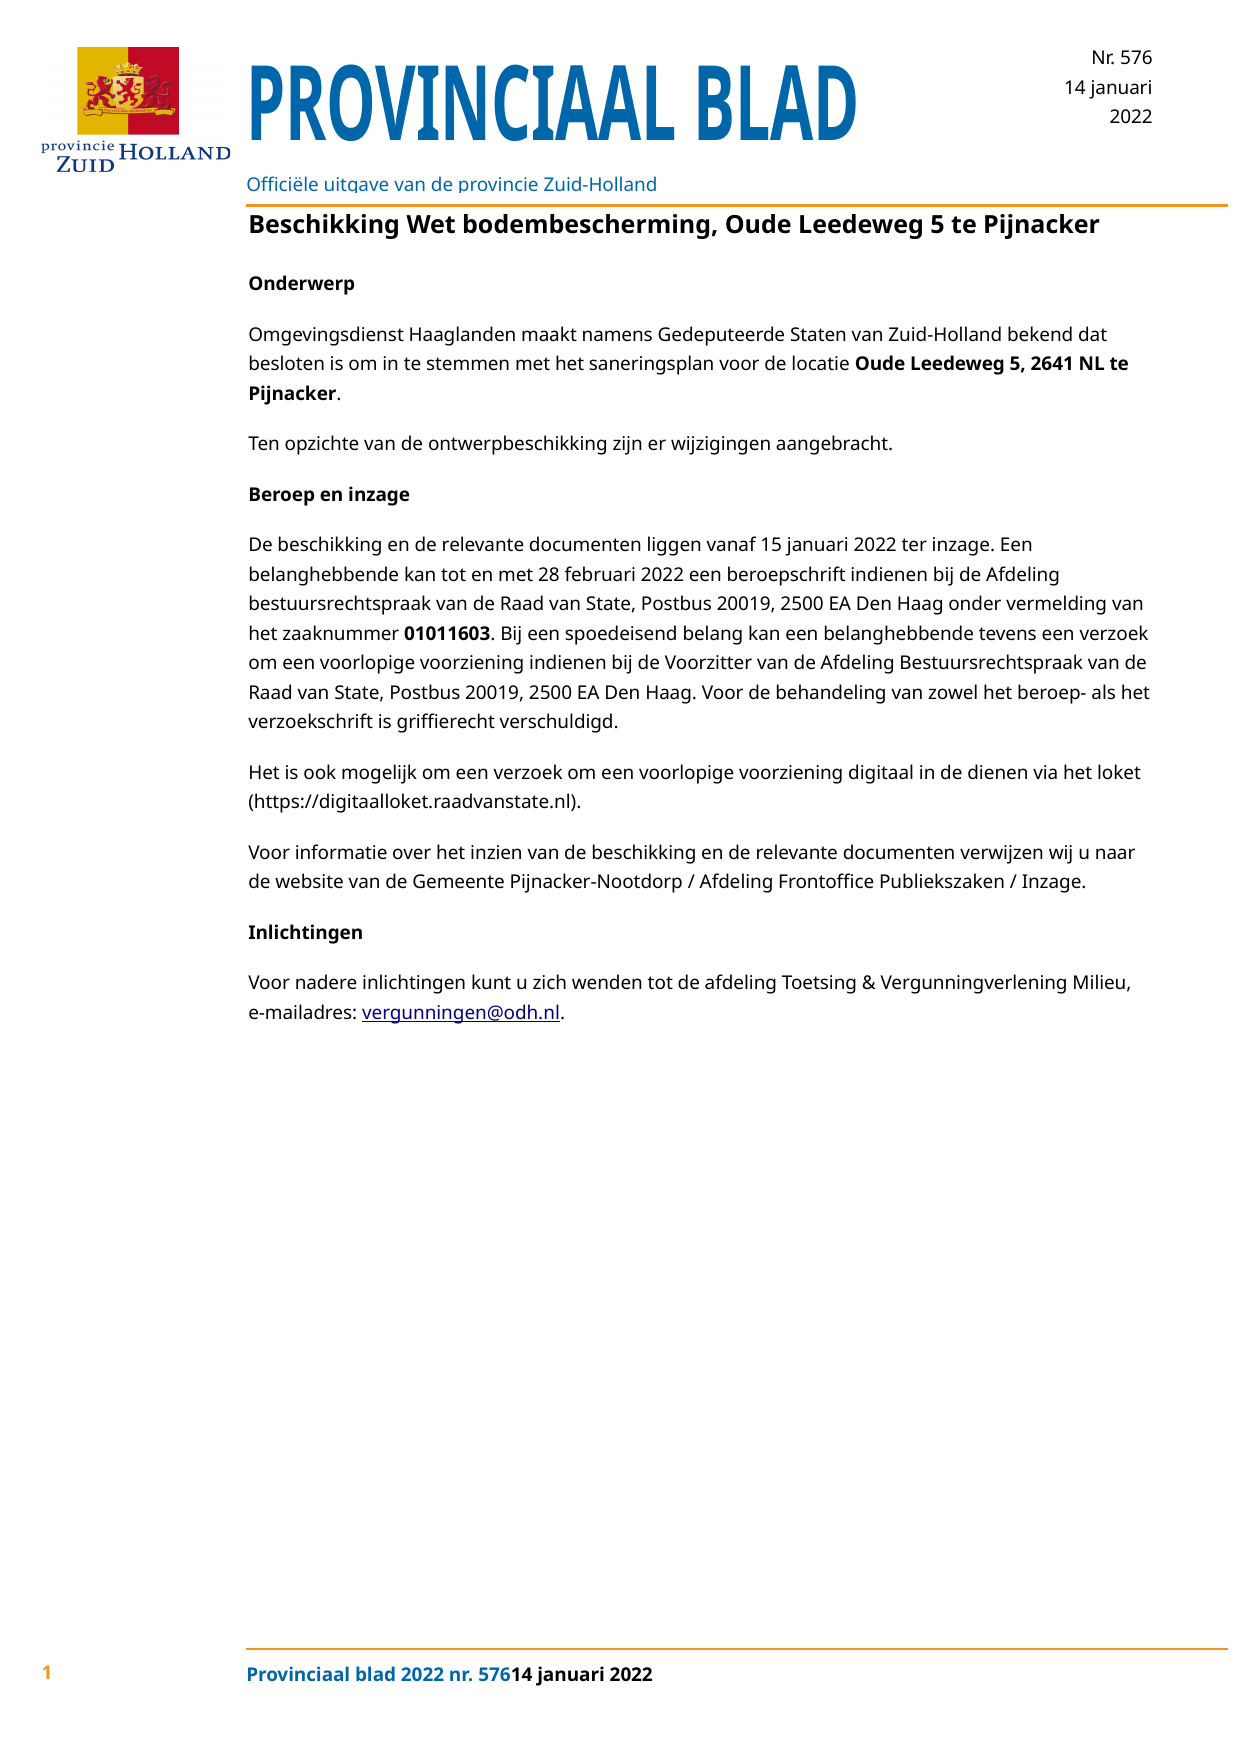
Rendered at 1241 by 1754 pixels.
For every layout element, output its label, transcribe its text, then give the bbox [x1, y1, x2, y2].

text Beschikking Wet bodembescherming, Oude Leedeweg 5 te Pijnacker [248, 207, 1152, 241]
text Voor informatie over het inzien van de beschikking en de relevante documenten verwijzen wij u naar de website van de Gemeente Pijnacker-Nootdorp / Afdeling Frontoffice Publiekszaken / Inzage. [248, 839, 1152, 894]
text Inlichtingen [248, 919, 1152, 945]
text Voor nadere inlichtingen kunt u zich wenden tot de afdeling Toetsing & Vergunningverlening Milieu, e-mailadres: vergunningen@odh.nl. [248, 969, 1152, 1025]
text Onderwerp [248, 270, 1152, 296]
picture [41, 47, 231, 172]
text Omgevingsdienst Haaglanden maakt namens Gedeputeerde Staten van Zuid-Holland bekend dat besloten is om in te stemmen met het saneringsplan voor de locatie Oude Leedeweg 5, 2641 NL te Pijnacker. [248, 321, 1152, 406]
text De beschikking en de relevante documenten liggen vanaf 15 januari 2022 ter inzage. Een belanghebbende kan tot en met 28 februari 2022 een beroepschrift indienen bij de Afdeling bestuursrechtspraak van de Raad van State, Postbus 20019, 2500 EA Den Haag onder vermelding van het zaaknummer 01011603. Bij een spoedeisend belang kan een belanghebbende tevens een verzoek om een voorlopige voorziening indienen bij de Voorzitter van de Afdeling Bestuursrechtspraak van de Raad van State, Postbus 20019, 2500 EA Den Haag. Voor de behandeling van zowel het beroep- als het verzoekschrift is griffierecht verschuldigd. [248, 531, 1152, 734]
text Beroep en inzage [248, 481, 1152, 506]
text Ten opzichte van de ontwerpbeschikking zijn er wijzigingen aangebracht. [248, 430, 1152, 456]
text Het is ook mogelijk om een verzoek om een voorlopige voorziening digitaal in de dienen via het loket (https://digitaalloket.raadvanstate.nl). [248, 759, 1152, 814]
